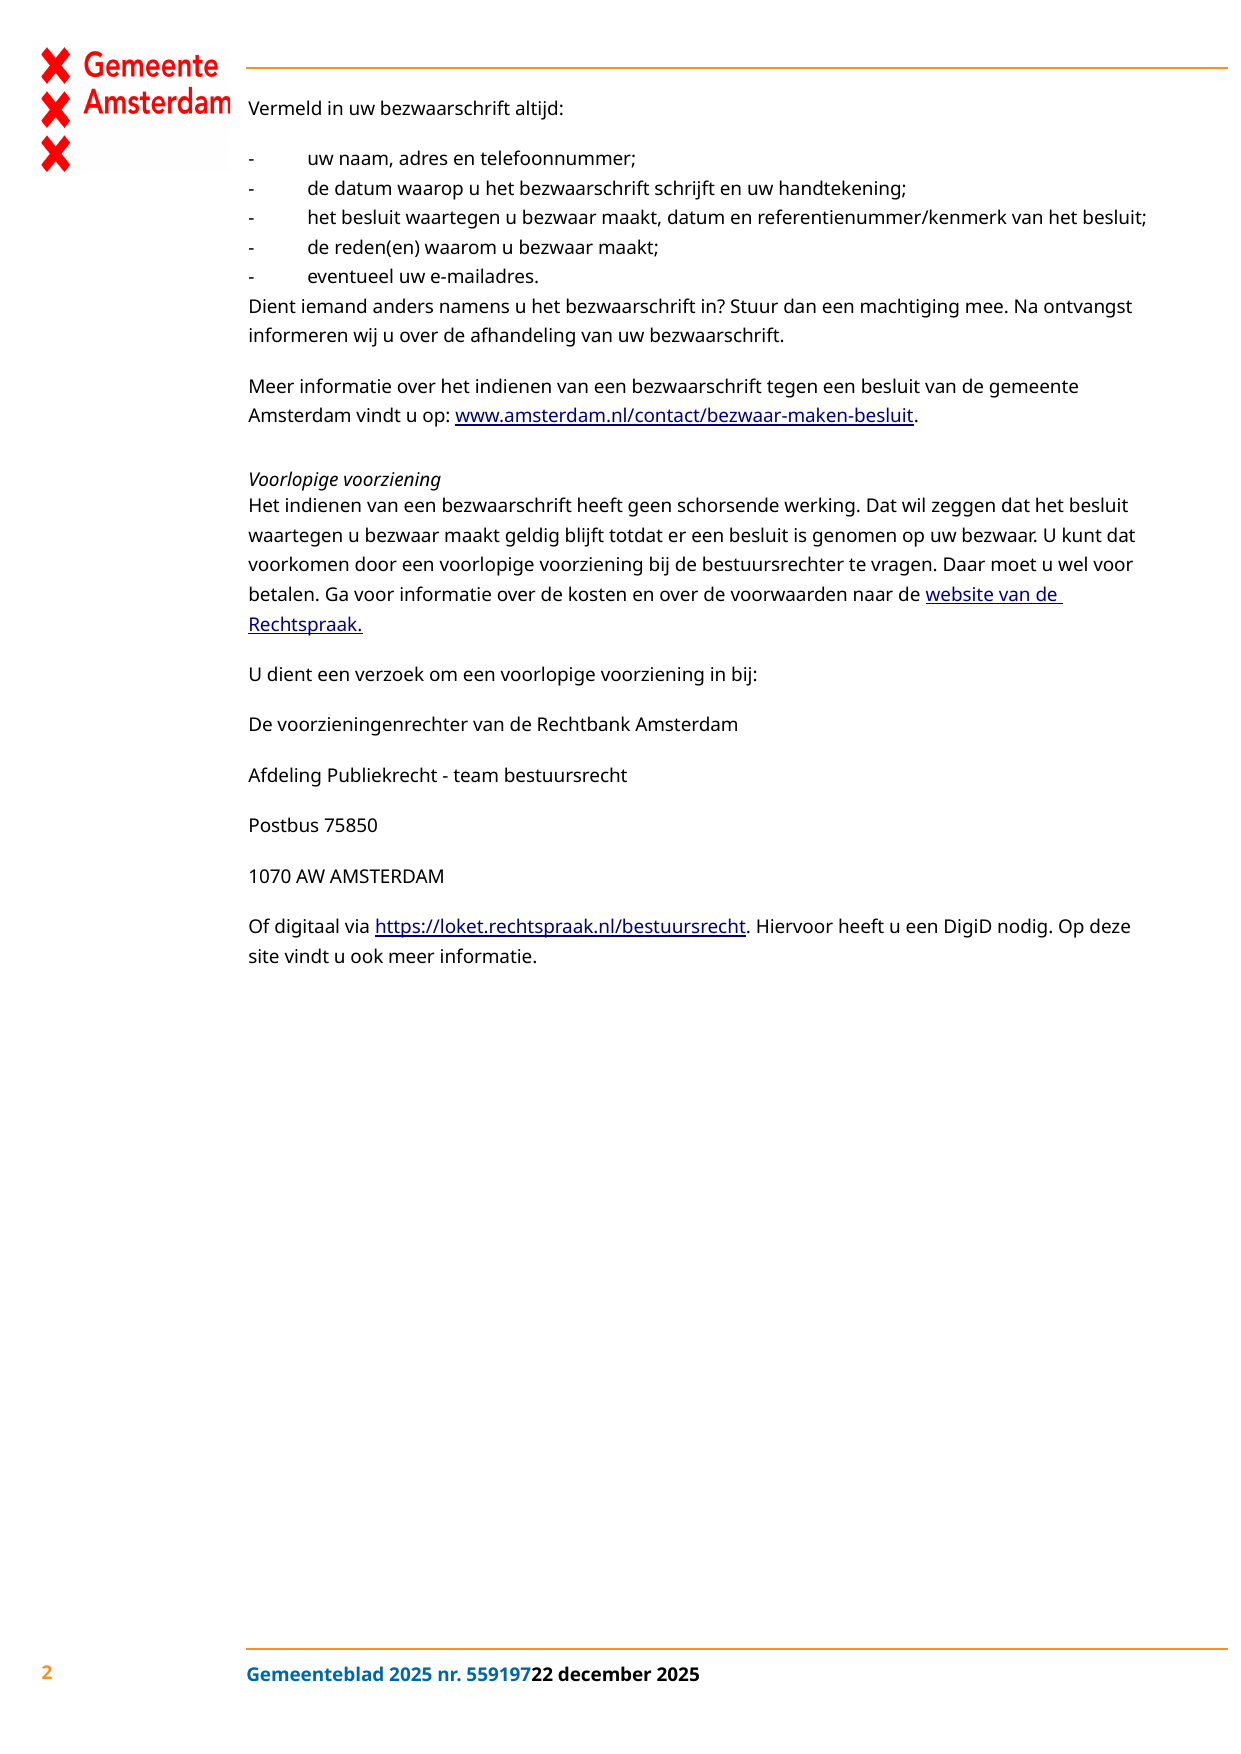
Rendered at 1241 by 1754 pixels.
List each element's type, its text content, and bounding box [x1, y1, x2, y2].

text De voorzieningenrechter van de Rechtbank Amsterdam [248, 712, 1152, 737]
text Postbus 75850 [248, 812, 1152, 838]
text Vermeld in uw bezwaarschrift altijd: [248, 95, 1152, 121]
text U dient een verzoek om een voorlopige voorziening in bij: [248, 661, 1152, 687]
list de datum waarop u het bezwaarschrift schrijft en uw handtekening; [248, 175, 1152, 201]
list de reden(en) waarom u bezwaar maakt; [248, 234, 1152, 260]
list eventueel uw e-mailadres. [248, 263, 1152, 289]
text Of digitaal via https://loket.rechtspraak.nl/bestuursrecht. Hiervoor heeft u een DigiD nodig. Op deze site vindt u ook meer informatie. [248, 913, 1152, 968]
list het besluit waartegen u bezwaar maakt, datum en referentienummer/kenmerk van het besluit; [248, 204, 1152, 230]
text Meer informatie over het indienen van een bezwaarschrift tegen een besluit van de gemeente Amsterdam vindt u op: www.amsterdam.nl/contact/bezwaar-maken-besluit. [248, 373, 1152, 428]
text 1070 AW AMSTERDAM [248, 863, 1152, 888]
picture [41, 47, 231, 172]
list uw naam, adres en telefoonnummer; [248, 145, 1152, 171]
text Het indienen van een bezwaarschrift heeft geen schorsende werking. Dat wil zeggen dat het besluit waartegen u bezwaar maakt geldig blijft totdat er een besluit is genomen op uw bezwaar. U kunt dat voorkomen door een voorlopige voorziening bij de bestuursrechter te vragen. Daar moet u wel voor betalen. Ga voor informatie over de kosten en over de voorwaarden naar de website van de Rechtspraak. [248, 492, 1152, 636]
text Afdeling Publiekrecht - team bestuursrecht [248, 762, 1152, 788]
text Voorlopige voorziening [248, 467, 1152, 492]
text Dient iemand anders namens u het bezwaarschrift in? Stuur dan een machtiging mee. Na ontvangst informeren wij u over de afhandeling van uw bezwaarschrift. [248, 293, 1152, 348]
